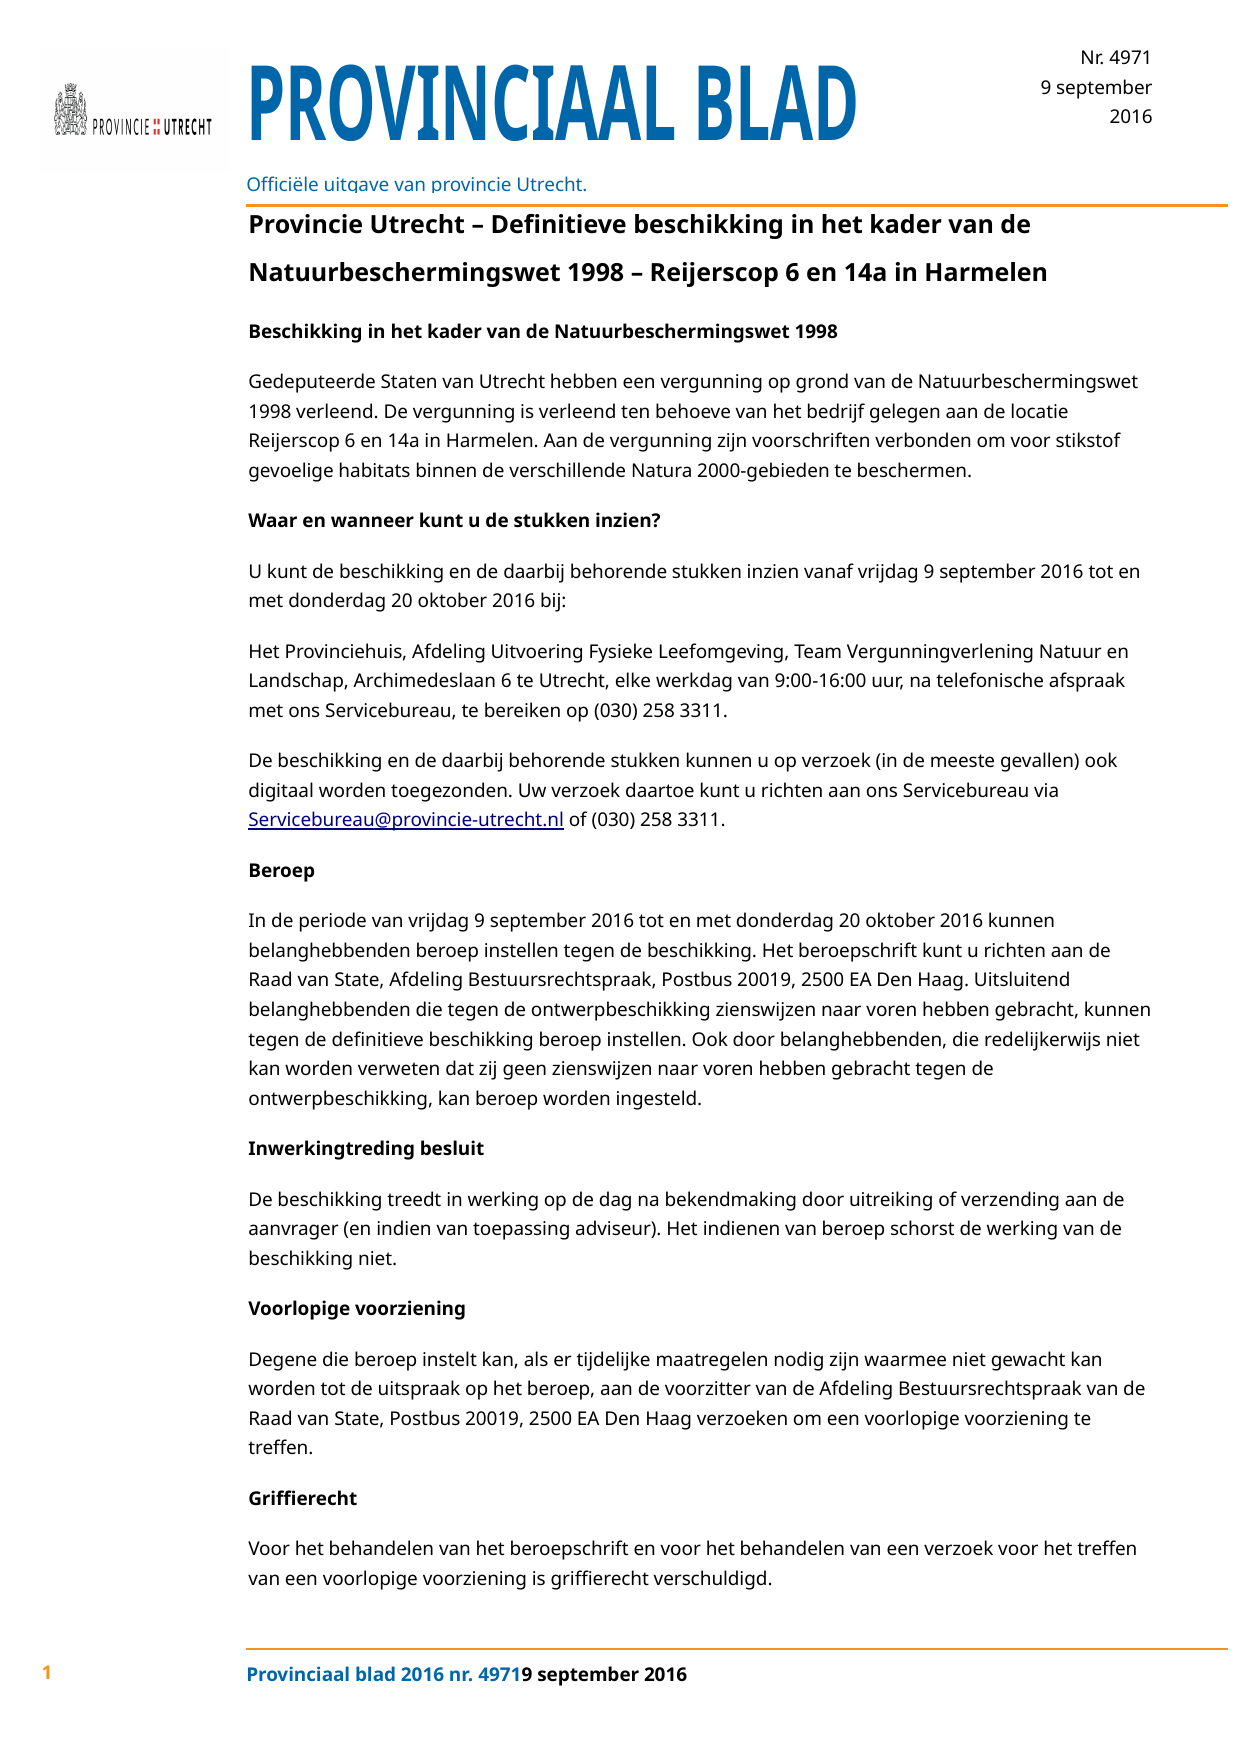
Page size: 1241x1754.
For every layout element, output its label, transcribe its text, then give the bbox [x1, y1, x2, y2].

text Provincie Utrecht – Definitieve beschikking in het kader van de Natuurbeschermingswet 1998 – Reijerscop 6 en 14a in Harmelen [248, 207, 1152, 288]
text Voorlopige voorziening [248, 1295, 1152, 1321]
text Het Provinciehuis, Afdeling Uitvoering Fysieke Leefomgeving, Team Vergunningverlening Natuur en Landschap, Archimedeslaan 6 te Utrecht, elke werkdag van 9:00‑16:00 uur, na telefonische afspraak met ons Servicebureau, te bereiken op (030) 258 3311. [248, 638, 1152, 723]
text Gedeputeerde Staten van Utrecht hebben een vergunning op grond van de Natuurbeschermingswet 1998 verleend. De vergunning is verleend ten behoeve van het bedrijf gelegen aan de locatie Reijerscop 6 en 14a in Harmelen. Aan de vergunning zijn voorschriften verbonden om voor stikstof gevoelige habitats binnen de verschillende Natura 2000-gebieden te beschermen. [248, 368, 1152, 483]
text U kunt de beschikking en de daarbij behorende stukken inzien vanaf vrijdag 9 september 2016 tot en met donderdag 20 oktober 2016 bij: [248, 558, 1152, 613]
text Inwerkingtreding besluit [248, 1135, 1152, 1161]
text In de periode van vrijdag 9 september 2016 tot en met donderdag 20 oktober 2016 kunnen belanghebbenden beroep instellen tegen de beschikking. Het beroepschrift kunt u richten aan de Raad van State, Afdeling Bestuursrechtspraak, Postbus 20019, 2500 EA Den Haag. Uitsluitend belanghebbenden die tegen de ontwerpbeschikking zienswijzen naar voren hebben gebracht, kunnen tegen de definitieve beschikking beroep instellen. Ook door belanghebbenden, die redelijkerwijs niet kan worden verweten dat zij geen zienswijzen naar voren hebben gebracht tegen de ontwerpbeschikking, kan beroep worden ingesteld. [248, 907, 1152, 1111]
text Beroep [248, 857, 1152, 883]
text Griffierecht [248, 1485, 1152, 1511]
text Degene die beroep instelt kan, als er tijdelijke maatregelen nodig zijn waarmee niet gewacht kan worden tot de uitspraak op het beroep, aan de voorzitter van de Afdeling Bestuursrechtspraak van de Raad van State, Postbus 20019, 2500 EA Den Haag verzoeken om een voorlopige voorziening te treffen. [248, 1346, 1152, 1460]
text Waar en wanneer kunt u de stukken inzien? [248, 507, 1152, 533]
text De beschikking treedt in werking op de dag na bekendmaking door uitreiking of verzending aan de aanvrager (en indien van toepassing adviseur). Het indienen van beroep schorst de werking van de beschikking niet. [248, 1186, 1152, 1271]
text Voor het behandelen van het beroepschrift en voor het behandelen van een verzoek voor het treffen van een voorlopige voorziening is griffierecht verschuldigd. [248, 1535, 1152, 1591]
text De beschikking en de daarbij behorende stukken kunnen u op verzoek (in de meeste gevallen) ook digitaal worden toegezonden. Uw verzoek daartoe kunt u richten aan ons Servicebureau via Servicebureau@provincie-utrecht.nl of (030) 258 3311. [248, 747, 1152, 832]
text Beschikking in het kader van de Natuurbeschermingswet 1998 [248, 318, 1152, 344]
picture [41, 47, 231, 172]
